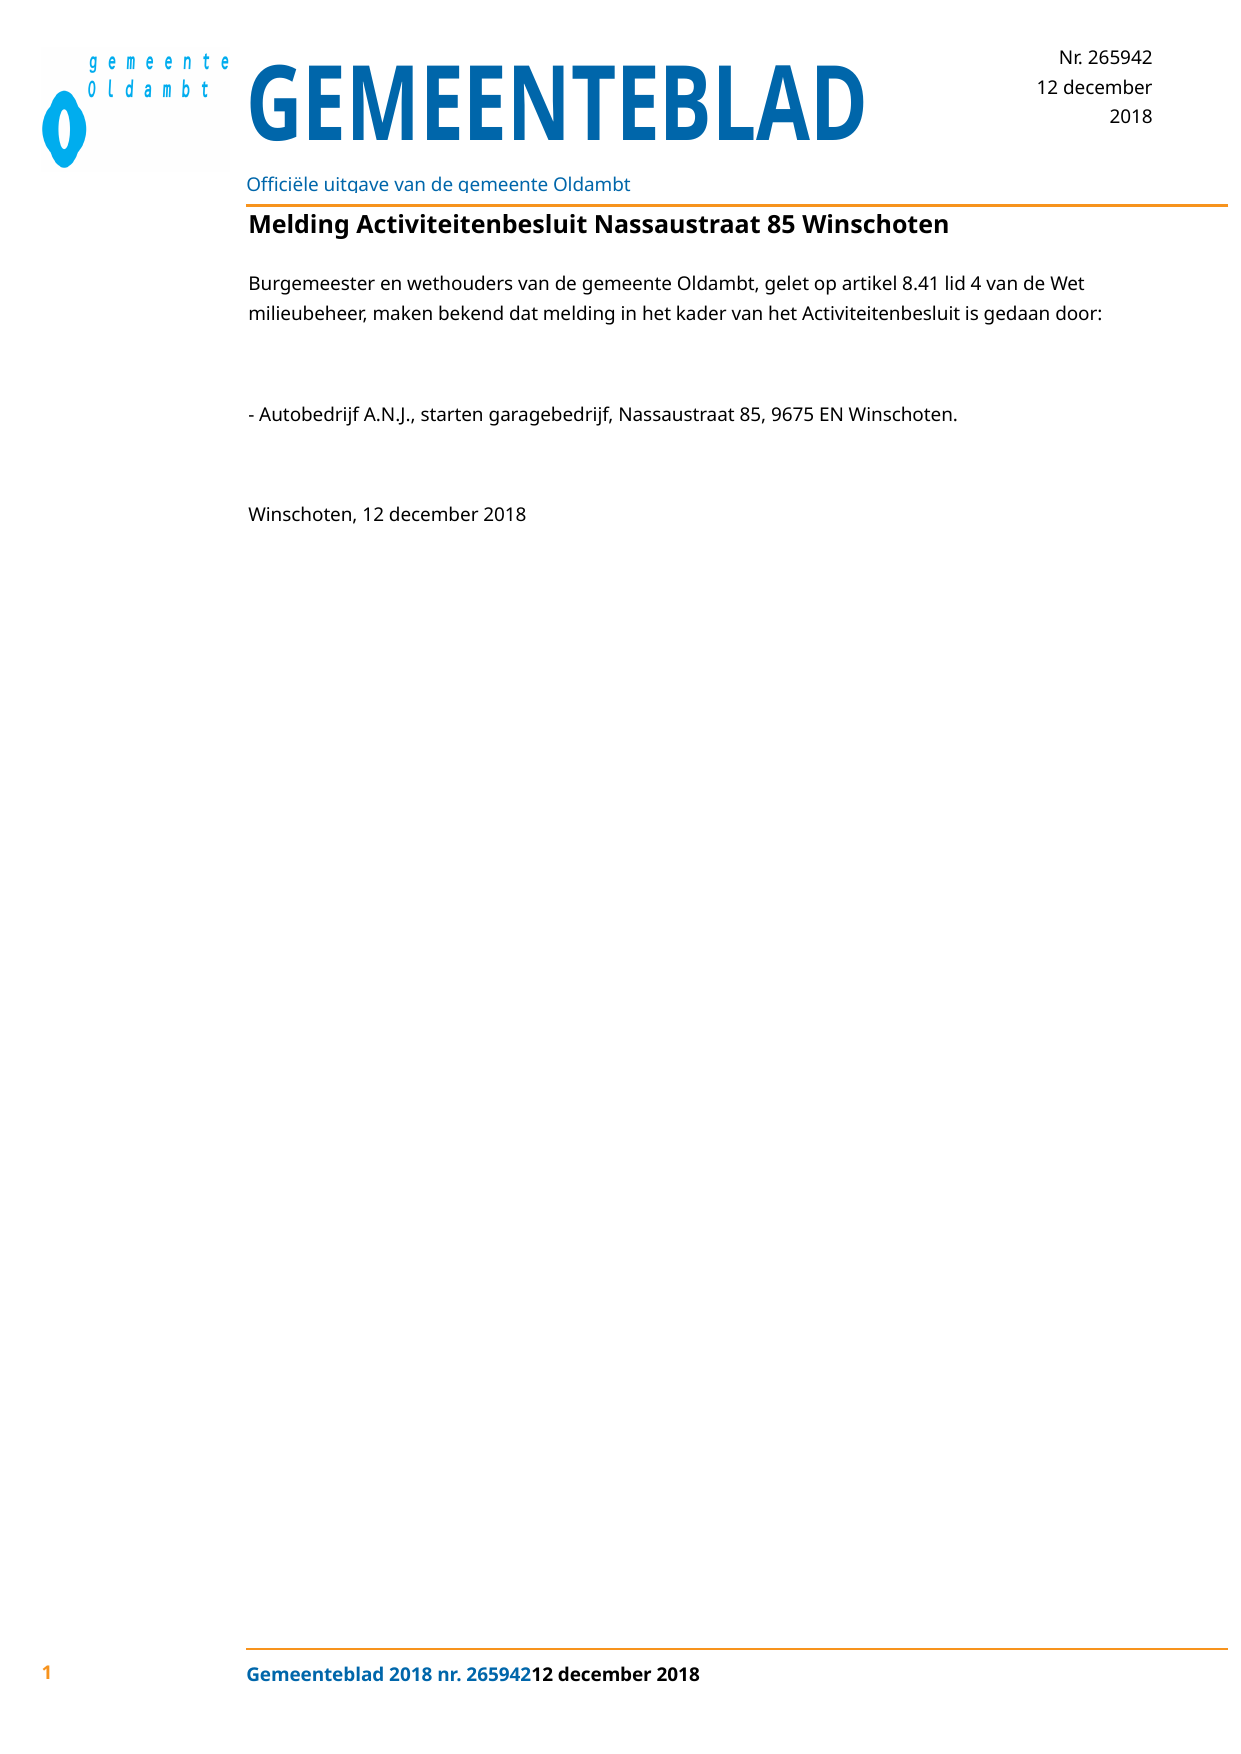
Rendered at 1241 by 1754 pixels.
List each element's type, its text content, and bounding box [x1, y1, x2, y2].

text Winschoten, 12 december 2018 [248, 502, 1152, 527]
picture [41, 47, 231, 172]
text - Autobedrijf A.N.J., starten garagebedrijf, Nassaustraat 85, 9675 EN Winschoten. [248, 401, 1152, 426]
text Melding Activiteitenbesluit Nassaustraat 85 Winschoten [248, 207, 1152, 241]
text Burgemeester en wethouders van de gemeente Oldambt, gelet op artikel 8.41 lid 4 van de Wet milieubeheer, maken bekend dat melding in het kader van het Activiteitenbesluit is gedaan door: [248, 270, 1152, 326]
